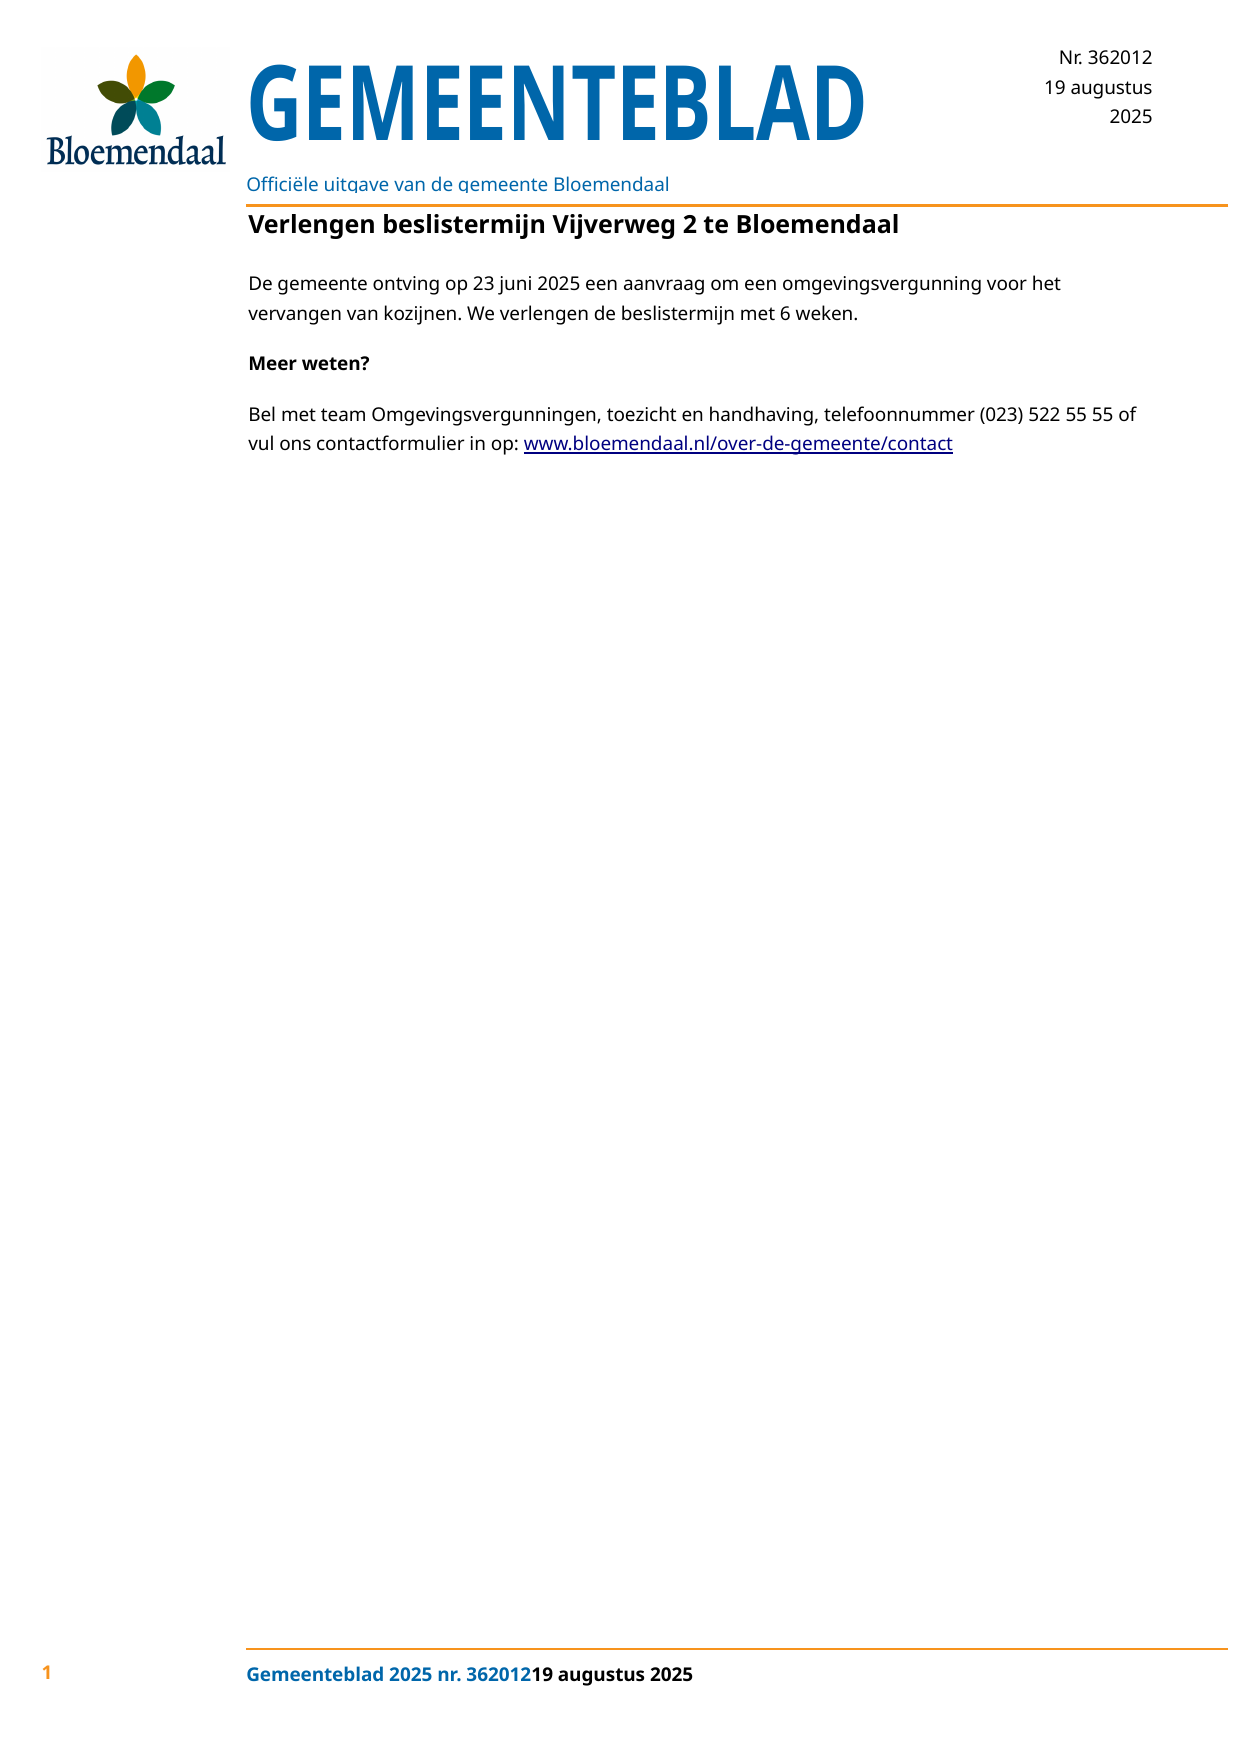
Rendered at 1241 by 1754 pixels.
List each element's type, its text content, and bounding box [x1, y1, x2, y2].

text Verlengen beslistermijn Vijverweg 2 te Bloemendaal [248, 207, 1152, 241]
text Meer weten? [248, 350, 1152, 376]
text De gemeente ontving op 23 juni 2025 een aanvraag om een omgevingsvergunning voor het vervangen van kozijnen. We verlengen de beslistermijn met 6 weken. [248, 270, 1152, 326]
text Bel met team Omgevingsvergunningen, toezicht en handhaving, telefoonnummer (023) 522 55 55 of vul ons contactformulier in op: www.bloemendaal.nl/over-de-gemeente/contact [248, 401, 1152, 456]
picture [41, 47, 231, 172]
